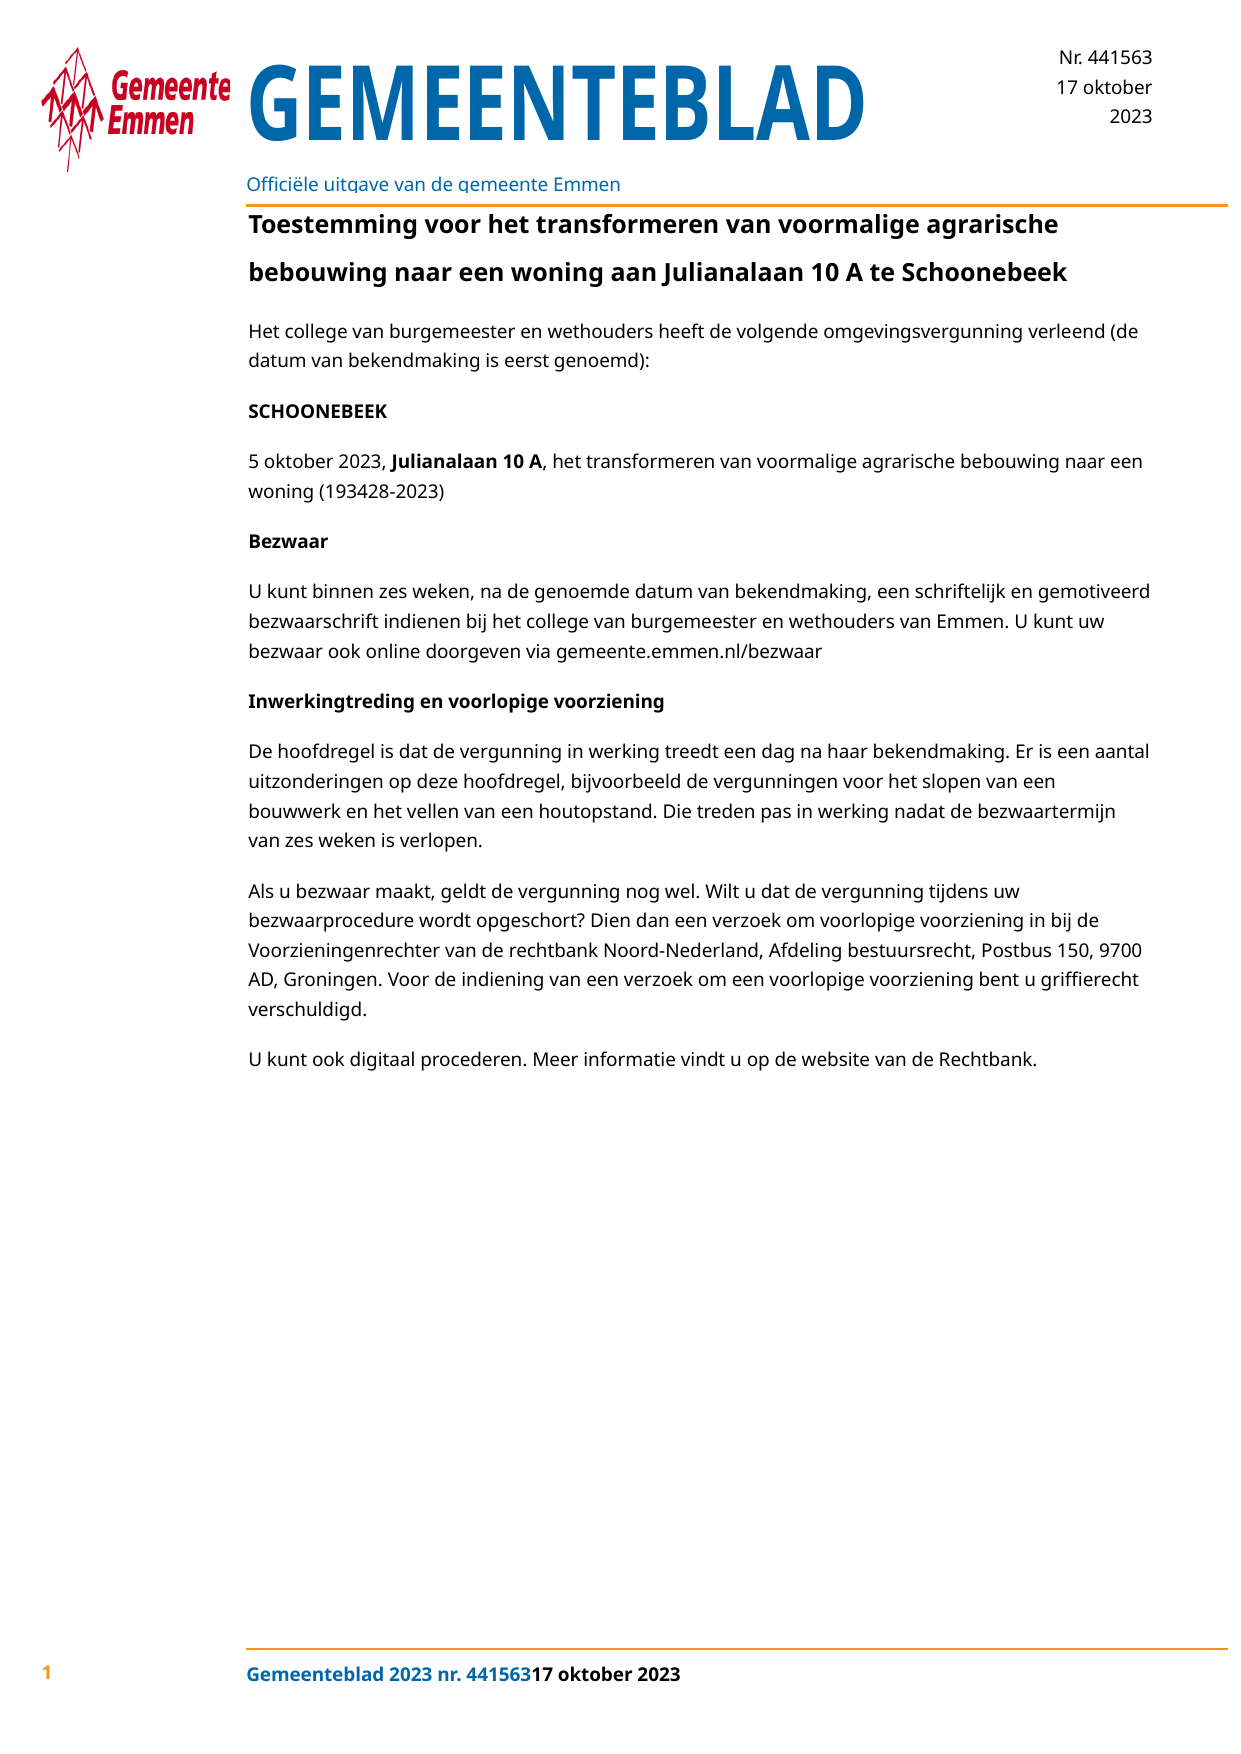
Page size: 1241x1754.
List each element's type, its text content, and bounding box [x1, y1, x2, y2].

text De hoofdregel is dat de vergunning in werking treedt een dag na haar bekendmaking. Er is een aantal uitzonderingen op deze hoofdregel, bijvoorbeeld de vergunningen voor het slopen van een bouwwerk en het vellen van een houtopstand. Die treden pas in werking nadat de bezwaartermijn van zes weken is verlopen. [248, 739, 1152, 853]
text Inwerkingtreding en voorlopige voorziening [248, 688, 1152, 714]
picture [41, 47, 231, 172]
text Toestemming voor het transformeren van voormalige agrarische bebouwing naar een woning aan Julianalaan 10 A te Schoonebeek [248, 207, 1152, 288]
text 5 oktober 2023, Julianalaan 10 A, het transformeren van voormalige agrarische bebouwing naar een woning (193428-2023) [248, 448, 1152, 504]
text Als u bezwaar maakt, geldt de vergunning nog wel. Wilt u dat de vergunning tijdens uw bezwaarprocedure wordt opgeschort? Dien dan een verzoek om voorlopige voorziening in bij de Voorzieningenrechter van de rechtbank Noord-Nederland, Afdeling bestuursrecht, Postbus 150, 9700 AD, Groningen. Voor de indiening van een verzoek om een voorlopige voorziening bent u griffierecht verschuldigd. [248, 878, 1152, 1022]
text SCHOONEBEEK [248, 398, 1152, 424]
text U kunt ook digitaal procederen. Meer informatie vindt u op de website van de Rechtbank. [248, 1047, 1152, 1072]
text U kunt binnen zes weken, na de genoemde datum van bekendmaking, een schriftelijk en gemotiveerd bezwaarschrift indienen bij het college van burgemeester en wethouders van Emmen. U kunt uw bezwaar ook online doorgeven via gemeente.emmen.nl/bezwaar [248, 579, 1152, 664]
text Het college van burgemeester en wethouders heeft de volgende omgevingsvergunning verleend (de datum van bekendmaking is eerst genoemd): [248, 318, 1152, 373]
text Bezwaar [248, 528, 1152, 554]
